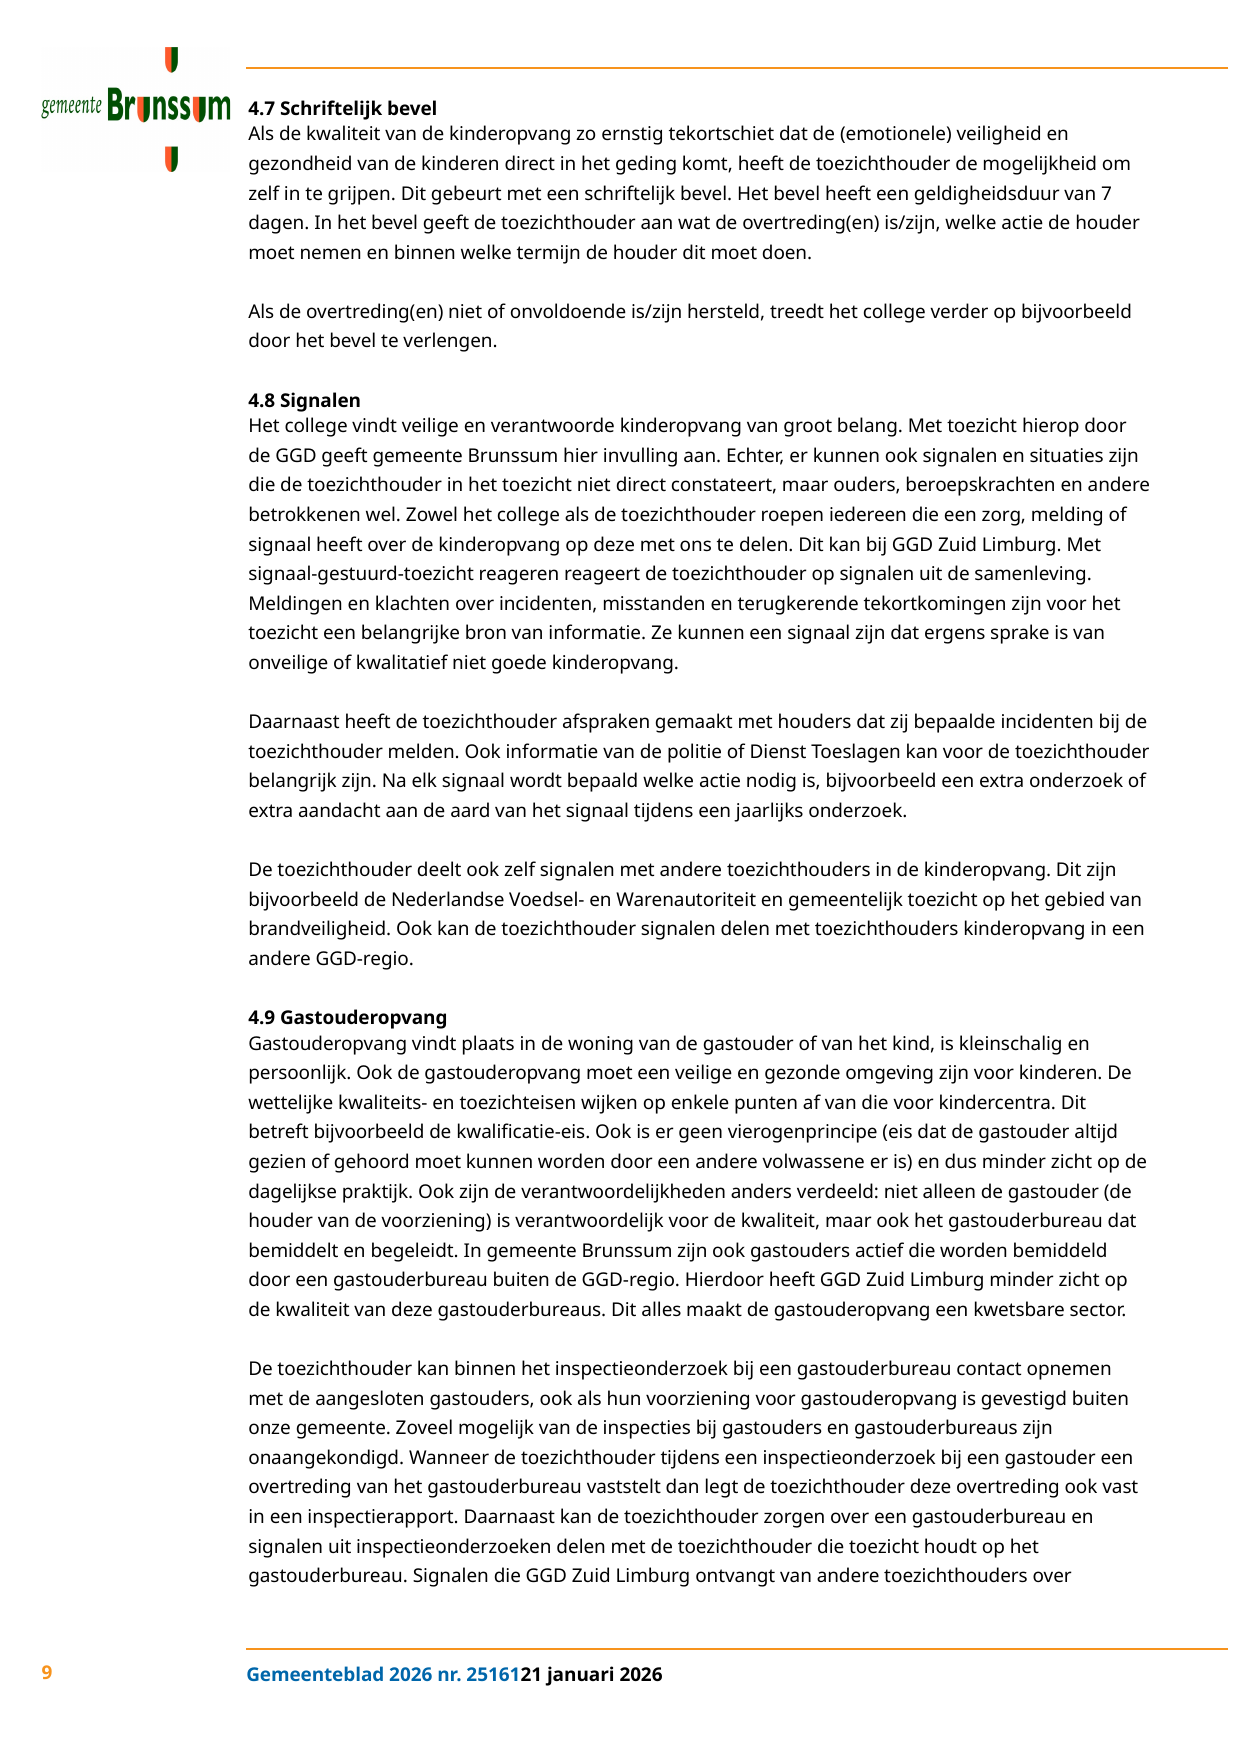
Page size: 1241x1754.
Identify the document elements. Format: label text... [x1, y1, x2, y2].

text De toezichthouder deelt ook zelf signalen met andere toezichthouders in de kinderopvang. Dit zijn bijvoorbeeld de Nederlandse Voedsel- en Warenautoriteit en gemeentelijk toezicht op het gebied van brandveiligheid. Ook kan de toezichthouder signalen delen met toezichthouders kinderopvang in een andere GGD-regio. [248, 856, 1152, 971]
text Als de kwaliteit van de kinderopvang zo ernstig tekortschiet dat de (emotionele) veiligheid en gezondheid van de kinderen direct in het geding komt, heeft de toezichthouder de mogelijkheid om zelf in te grijpen. Dit gebeurt met een schriftelijk bevel. Het bevel heeft een geldigheidsduur van 7 dagen. In het bevel geeft de toezichthouder aan wat de overtreding(en) is/zijn, welke actie de houder moet nemen en binnen welke termijn de houder dit moet doen. [248, 121, 1152, 264]
text 4.9 Gastouderopvang [248, 1004, 1152, 1030]
text Als de overtreding(en) niet of onvoldoende is/zijn hersteld, treedt het college verder op bijvoorbeeld door het bevel te verlengen. [248, 298, 1152, 353]
picture [41, 47, 231, 172]
text Daarnaast heeft de toezichthouder afspraken gemaakt met houders dat zij bepaalde incidenten bij de toezichthouder melden. Ook informatie van de politie of Dienst Toeslagen kan voor de toezichthouder belangrijk zijn. Na elk signaal wordt bepaald welke actie nodig is, bijvoorbeeld een extra onderzoek of extra aandacht aan de aard van het signaal tijdens een jaarlijks onderzoek. [248, 708, 1152, 823]
text Gastouderopvang vindt plaats in de woning van de gastouder of van het kind, is kleinschalig en persoonlijk. Ook de gastouderopvang moet een veilige en gezonde omgeving zijn voor kinderen. De wettelijke kwaliteits- en toezichteisen wijken op enkele punten af van die voor kindercentra. Dit betreft bijvoorbeeld de kwalificatie-eis. Ook is er geen vierogenprincipe (eis dat de gastouder altijd gezien of gehoord moet kunnen worden door een andere volwassene er is) en dus minder zicht op de dagelijkse praktijk. Ook zijn de verantwoordelijkheden anders verdeeld: niet alleen de gastouder (de houder van de voorziening) is verantwoordelijk voor de kwaliteit, maar ook het gastouderbureau dat bemiddelt en begeleidt. In gemeente Brunssum zijn ook gastouders actief die worden bemiddeld door een gastouderbureau buiten de GGD-regio. Hierdoor heeft GGD Zuid Limburg minder zicht op de kwaliteit van deze gastouderbureaus. Dit alles maakt de gastouderopvang een kwetsbare sector. [248, 1030, 1152, 1322]
text 4.8 Signalen [248, 387, 1152, 412]
text 4.7 Schriftelijk bevel [248, 95, 1152, 121]
text De toezichthouder kan binnen het inspectieonderzoek bij een gastouderbureau contact opnemen met de aangesloten gastouders, ook als hun voorziening voor gastouderopvang is gevestigd buiten onze gemeente. Zoveel mogelijk van de inspecties bij gastouders en gastouderbureaus zijn onaangekondigd. Wanneer de toezichthouder tijdens een inspectieonderzoek bij een gastouder een overtreding van het gastouderbureau vaststelt dan legt de toezichthouder deze overtreding ook vast in een inspectierapport. Daarnaast kan de toezichthouder zorgen over een gastouderbureau en signalen uit inspectieonderzoeken delen met de toezichthouder die toezicht houdt op het gastouderbureau. Signalen die GGD Zuid Limburg ontvangt van andere toezichthouders over [248, 1355, 1152, 1588]
text Het college vindt veilige en verantwoorde kinderopvang van groot belang. Met toezicht hierop door de GGD geeft gemeente Brunssum hier invulling aan. Echter, er kunnen ook signalen en situaties zijn die de toezichthouder in het toezicht niet direct constateert, maar ouders, beroepskrachten en andere betrokkenen wel. Zowel het college als de toezichthouder roepen iedereen die een zorg, melding of signaal heeft over de kinderopvang op deze met ons te delen. Dit kan bij GGD Zuid Limburg. Met signaal-gestuurd-toezicht reageren reageert de toezichthouder op signalen uit de samenleving. Meldingen en klachten over incidenten, misstanden en terugkerende tekortkomingen zijn voor het toezicht een belangrijke bron van informatie. Ze kunnen een signaal zijn dat ergens sprake is van onveilige of kwalitatief niet goede kinderopvang. [248, 412, 1152, 675]
